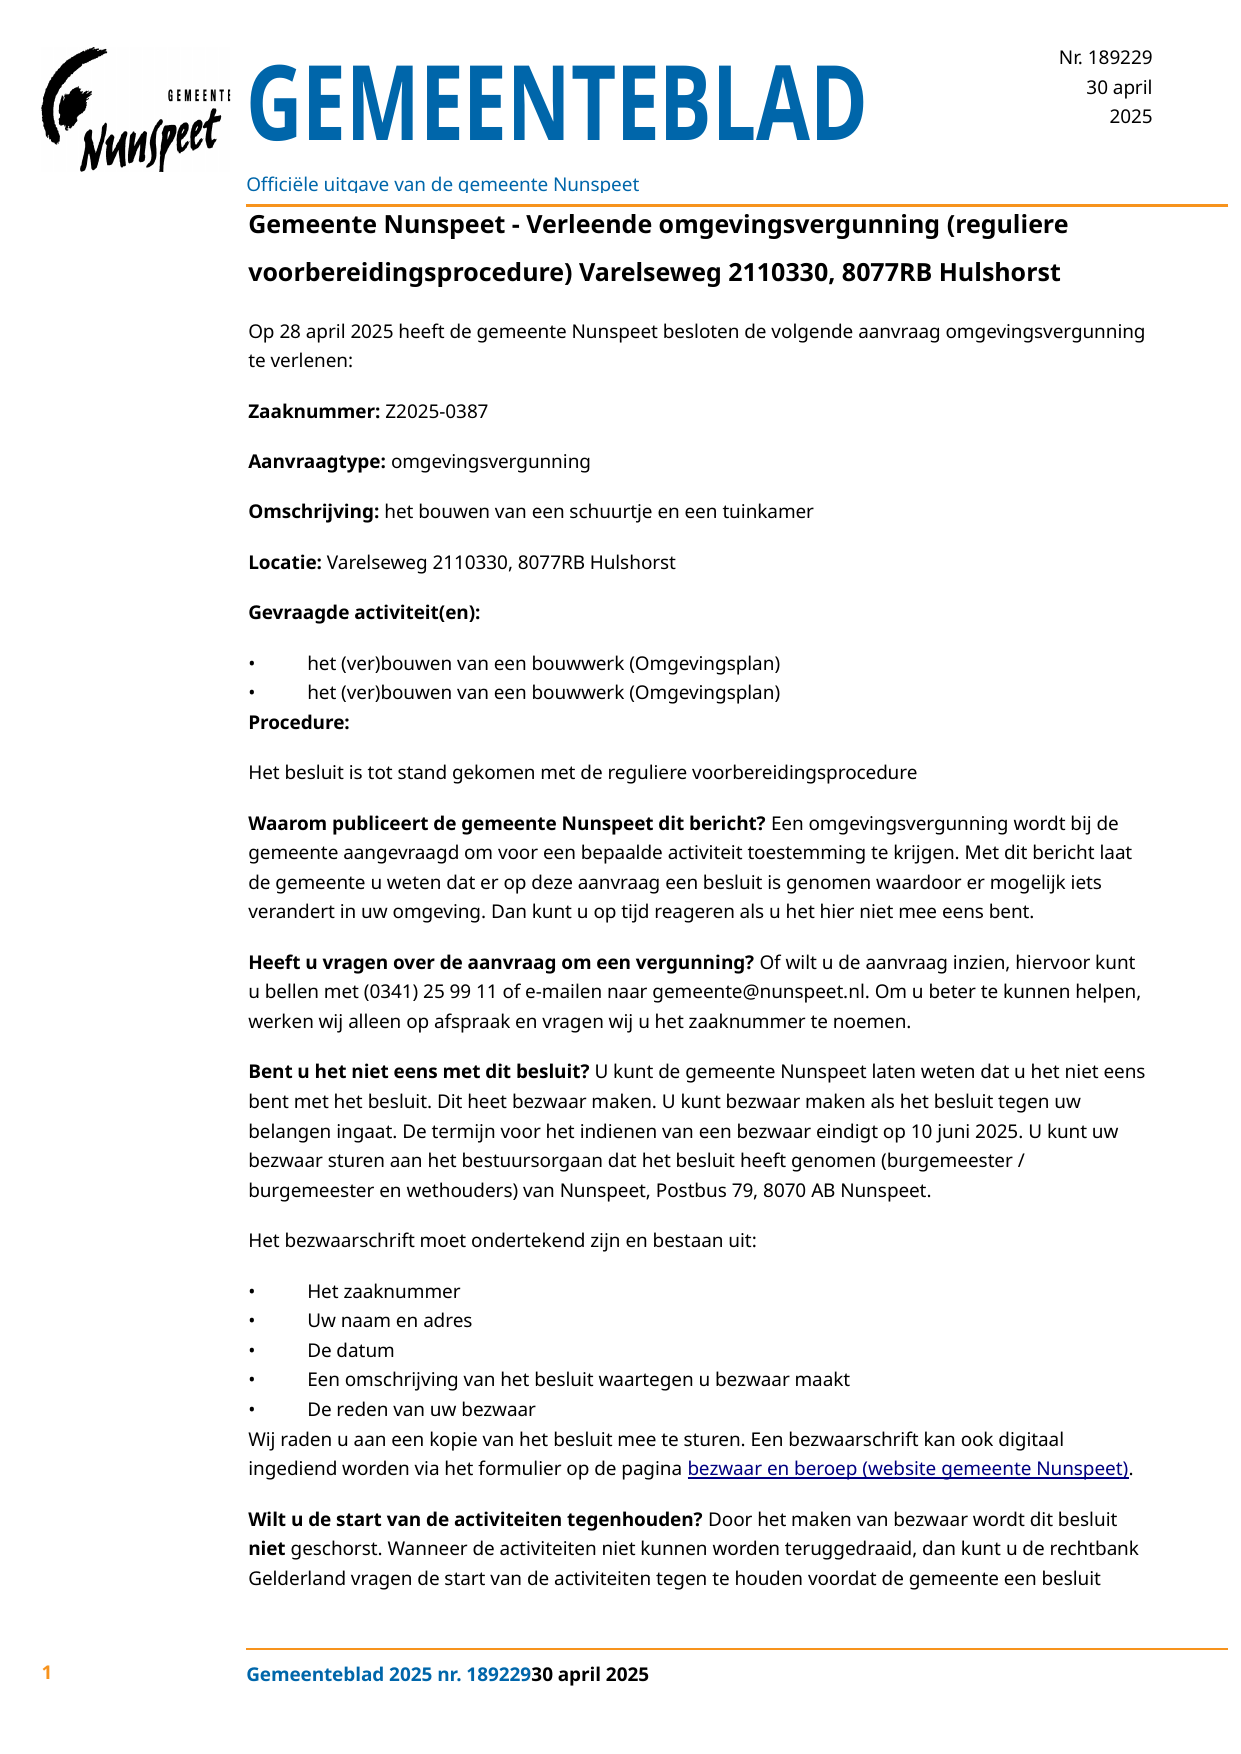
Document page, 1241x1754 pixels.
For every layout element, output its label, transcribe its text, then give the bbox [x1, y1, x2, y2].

text Op 28 april 2025 heeft de gemeente Nunspeet besloten de volgende aanvraag omgevingsvergunning te verlenen: [248, 318, 1152, 373]
list het (ver)bouwen van een bouwwerk (Omgevingsplan) [248, 679, 1152, 705]
text Gemeente Nunspeet - Verleende omgevingsvergunning (reguliere voorbereidingsprocedure) Varelseweg 2110330, 8077RB Hulshorst [248, 207, 1152, 288]
text Bent u het niet eens met dit besluit? U kunt de gemeente Nunspeet laten weten dat u het niet eens bent met het besluit. Dit heet bezwaar maken. U kunt bezwaar maken als het besluit tegen uw belangen ingaat. De termijn voor het indienen van een bezwaar eindigt op 10 juni 2025. U kunt uw bezwaar sturen aan het bestuursorgaan dat het besluit heeft genomen (burgemeester / burgemeester en wethouders) van Nunspeet, Postbus 79, 8070 AB Nunspeet. [248, 1059, 1152, 1203]
text Wij raden u aan een kopie van het besluit mee te sturen. Een bezwaarschrift kan ook digitaal ingediend worden via het formulier op de pagina bezwaar en beroep (website gemeente Nunspeet). [248, 1426, 1152, 1481]
list Een omschrijving van het besluit waartegen u bezwaar maakt [248, 1367, 1152, 1392]
list De reden van uw bezwaar [248, 1396, 1152, 1422]
text Het besluit is tot stand gekomen met de reguliere voorbereidingsprocedure [248, 759, 1152, 785]
text Waarom publiceert de gemeente Nunspeet dit bericht? Een omgevingsvergunning wordt bij de gemeente aangevraagd om voor een bepaalde activiteit toestemming te krijgen. Met dit bericht laat de gemeente u weten dat er op deze aanvraag een besluit is genomen waardoor er mogelijk iets verandert in uw omgeving. Dan kunt u op tijd reageren als u het hier niet mee eens bent. [248, 810, 1152, 924]
list Het zaaknummer [248, 1278, 1152, 1304]
picture [41, 47, 231, 172]
list De datum [248, 1337, 1152, 1363]
text Zaaknummer: Z2025-0387 [248, 398, 1152, 424]
list Uw naam en adres [248, 1307, 1152, 1333]
text Heeft u vragen over de aanvraag om een vergunning? Of wilt u de aanvraag inzien, hiervoor kunt u bellen met (0341) 25 99 11 of e-mailen naar gemeente@nunspeet.nl. Om u beter te kunnen helpen, werken wij alleen op afspraak en vragen wij u het zaaknummer te noemen. [248, 949, 1152, 1034]
text Locatie: Varelseweg 2110330, 8077RB Hulshorst [248, 549, 1152, 575]
text Gevraagde activiteit(en): [248, 599, 1152, 625]
text Procedure: [248, 709, 1152, 735]
text Het bezwaarschrift moet ondertekend zijn en bestaan uit: [248, 1227, 1152, 1253]
text Aanvraagtype: omgevingsvergunning [248, 448, 1152, 474]
list het (ver)bouwen van een bouwwerk (Omgevingsplan) [248, 650, 1152, 676]
text Wilt u de start van de activiteiten tegenhouden? Door het maken van bezwaar wordt dit besluit niet geschorst. Wanneer de activiteiten niet kunnen worden teruggedraaid, dan kunt u de rechtbank Gelderland vragen de start van de activiteiten tegen te houden voordat de gemeente een besluit [248, 1506, 1152, 1591]
text Omschrijving: het bouwen van een schuurtje en een tuinkamer [248, 499, 1152, 524]
